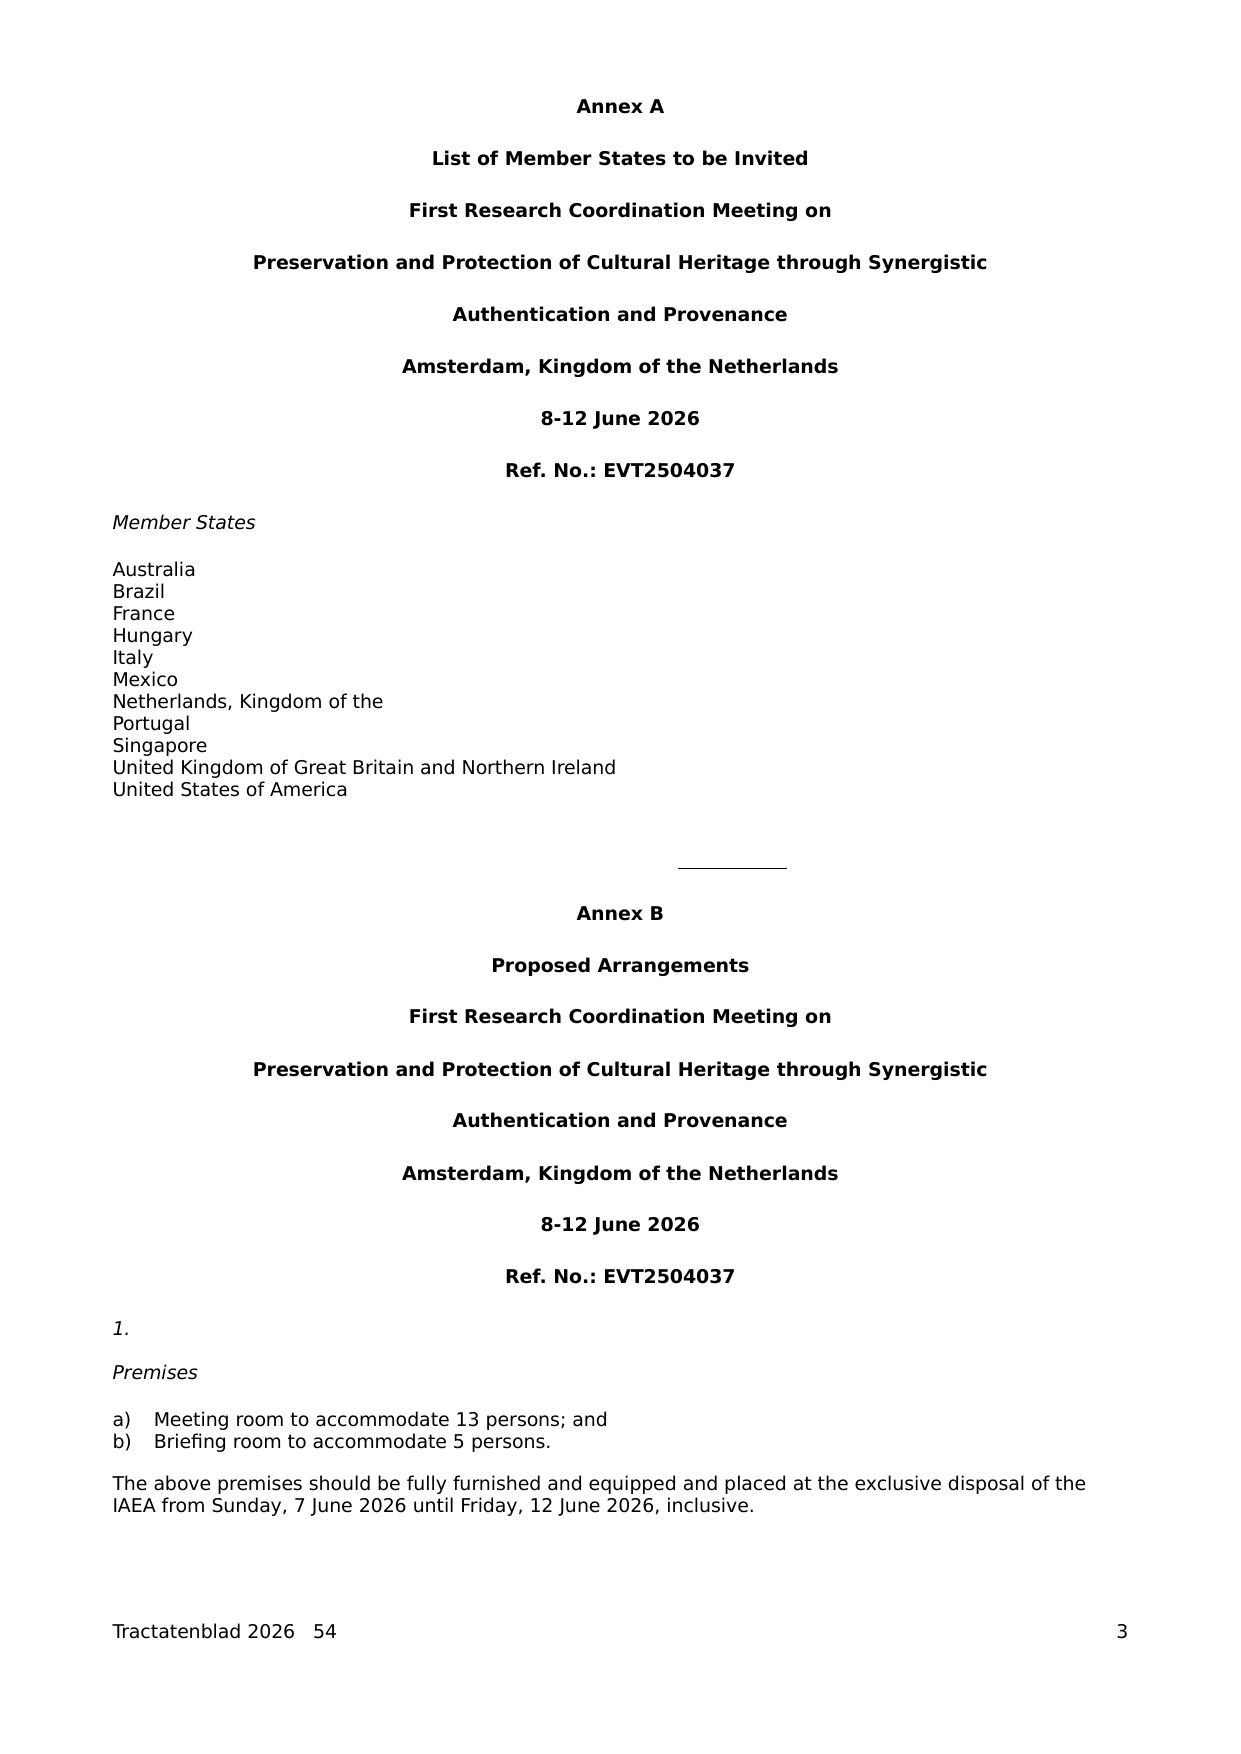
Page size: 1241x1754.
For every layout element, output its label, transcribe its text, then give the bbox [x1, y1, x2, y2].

text Netherlands, Kingdom of the [112, 691, 1128, 713]
text France [112, 603, 1128, 625]
subtitle First Research Coordination Meeting on [112, 200, 1128, 222]
subtitle Ref. No.: EVT2504037 [112, 1266, 1128, 1288]
subtitle Amsterdam, Kingdom of the Netherlands [112, 356, 1128, 378]
subtitle First Research Coordination Meeting on [112, 1006, 1128, 1028]
text Singapore [112, 734, 1128, 757]
text Italy [112, 647, 1128, 669]
text Mexico [112, 669, 1128, 691]
text United Kingdom of Great Britain and Northern Ireland [112, 757, 1128, 778]
text b) Briefing room to accommodate 5 persons. [112, 1431, 1128, 1453]
subtitle Annex A [112, 96, 1128, 118]
text Brazil [112, 581, 1128, 603]
text Australia [112, 559, 1128, 581]
subtitle Preservation and Protection of Cultural Heritage through Synergistic [112, 252, 1128, 274]
text The above premises should be fully furnished and equipped and placed at the exclusive disposal of the IAEA from Sunday, 7 June 2026 until Friday, 12 June 2026, inclusive. [112, 1473, 1128, 1517]
subtitle Member States [112, 512, 1128, 534]
subtitle Proposed Arrangements [112, 954, 1128, 976]
subtitle Authentication and Provenance [112, 1110, 1128, 1132]
subtitle Preservation and Protection of Cultural Heritage through Synergistic [112, 1058, 1128, 1080]
subtitle Annex B [112, 902, 1128, 924]
subtitle Authentication and Provenance [112, 304, 1128, 326]
subtitle 1. Premises [112, 1318, 1128, 1384]
subtitle Ref. No.: EVT2504037 [112, 460, 1128, 482]
text United States of America [112, 778, 1128, 801]
text Hungary [112, 625, 1128, 647]
text Portugal [112, 713, 1128, 734]
subtitle Amsterdam, Kingdom of the Netherlands [112, 1162, 1128, 1184]
subtitle 8-12 June 2026 [112, 1214, 1128, 1236]
text a) Meeting room to accommodate 13 persons; and [112, 1409, 1128, 1431]
subtitle List of Member States to be Invited [112, 148, 1128, 170]
subtitle 8-12 June 2026 [112, 408, 1128, 430]
